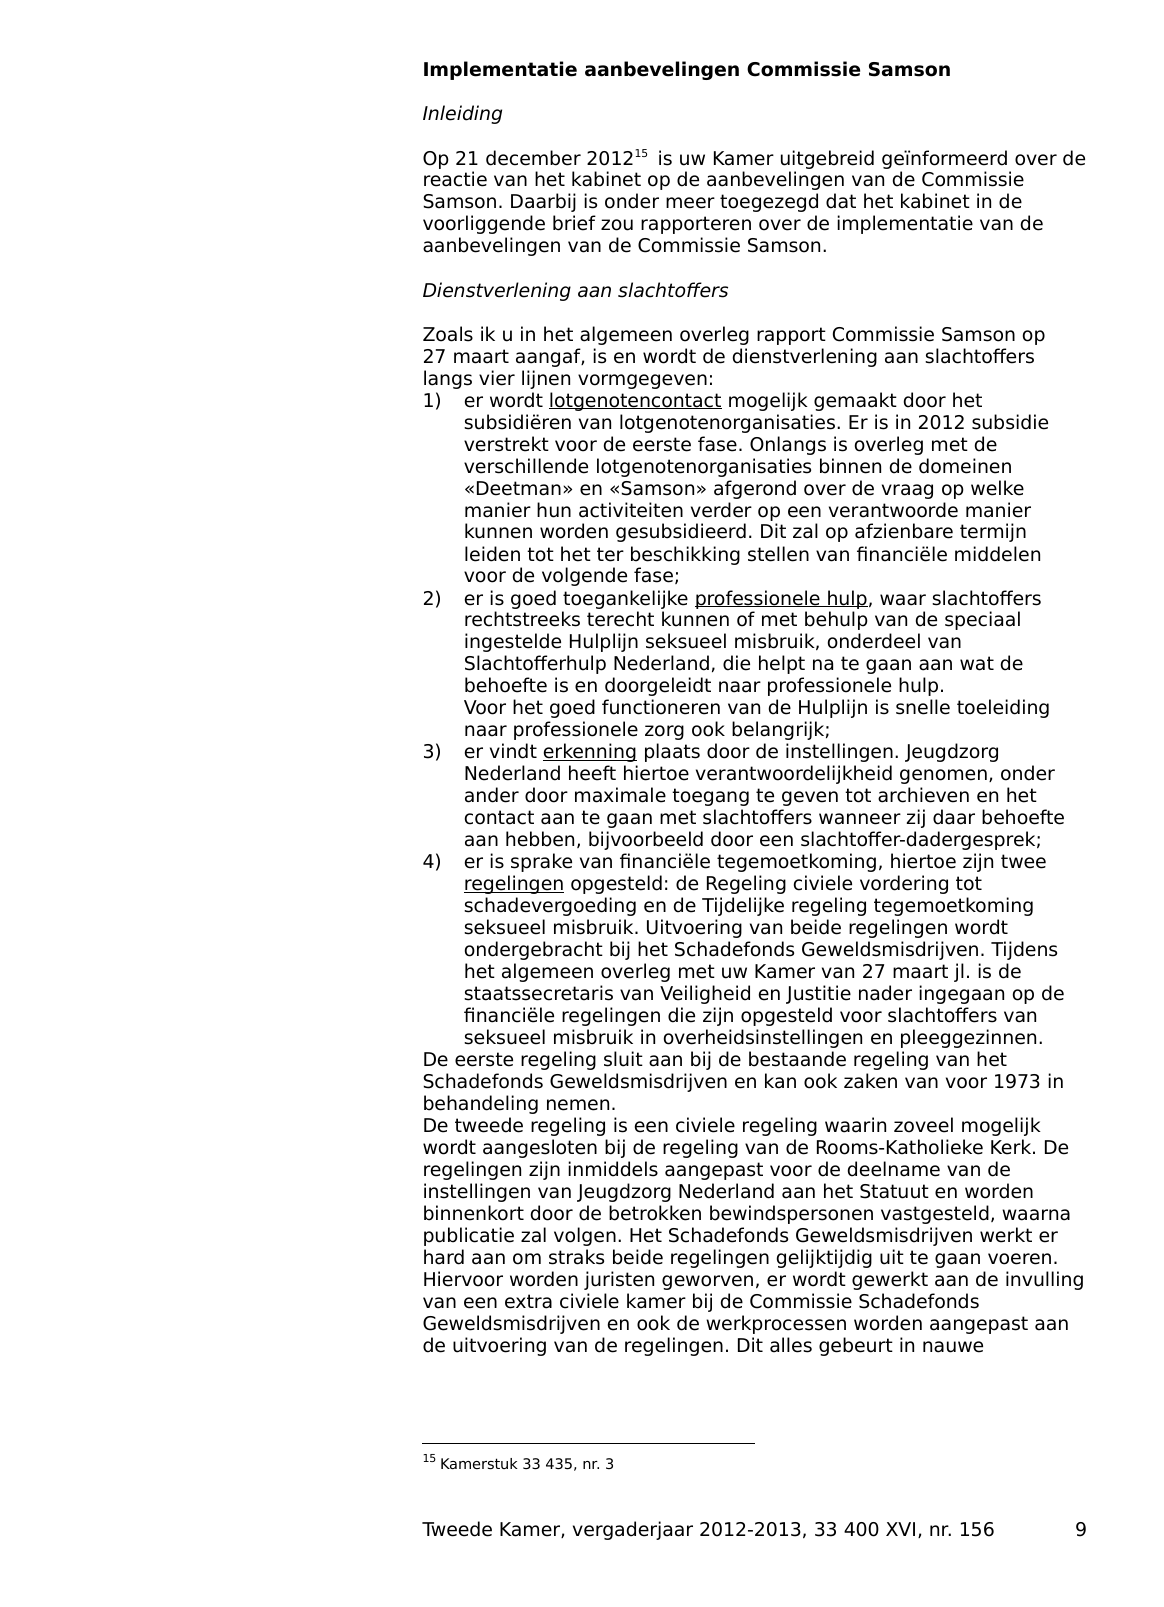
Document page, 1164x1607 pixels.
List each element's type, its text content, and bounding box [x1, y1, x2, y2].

text 4) er is sprake van financiële tegemoetkoming, hiertoe zijn twee regelingen opgesteld: de Regeling civiele vordering tot schadevergoeding en de Tijdelijke regeling tegemoetkoming seksueel misbruik. Uitvoering van beide regelingen wordt ondergebracht bij het Schadefonds Geweldsmisdrijven. Tijdens het algemeen overleg met uw Kamer van 27 maart jl. is de staatssecretaris van Veiligheid en Justitie nader ingegaan op de financiële regelingen die zijn opgesteld voor slachtoffers van seksueel misbruik in overheidsinstellingen en pleeggezinnen. [422, 851, 1087, 1049]
text Voor het goed functioneren van de Hulplijn is snelle toeleiding naar professionele zorg ook belangrijk; [464, 697, 1087, 741]
text De tweede regeling is een civiele regeling waarin zoveel mogelijk wordt aangesloten bij de regeling van de Rooms-Katholieke Kerk. De regelingen zijn inmiddels aangepast voor de deelname van de instellingen van Jeugdzorg Nederland aan het Statuut en worden binnenkort door de betrokken bewindspersonen vastgesteld, waarna publicatie zal volgen. Het Schadefonds Geweldsmisdrijven werkt er hard aan om straks beide regelingen gelijktijdig uit te gaan voeren. Hiervoor worden juristen geworven, er wordt gewerkt aan de invulling van een extra civiele kamer bij de Commissie Schadefonds Geweldsmisdrijven en ook de werkprocessen worden aangepast aan de uitvoering van de regelingen. Dit alles gebeurt in nauwe [422, 1115, 1087, 1357]
text De eerste regeling sluit aan bij de bestaande regeling van het Schadefonds Geweldsmisdrijven en kan ook zaken van voor 1973 in behandeling nemen. [422, 1049, 1087, 1115]
text 2) er is goed toegankelijke professionele hulp, waar slachtoffers rechtstreeks terecht kunnen of met behulp van de speciaal ingestelde Hulplijn seksueel misbruik, onderdeel van Slachtofferhulp Nederland, die helpt na te gaan aan wat de [422, 587, 1087, 675]
text 1) er wordt lotgenotencontact mogelijk gemaakt door het subsidiëren van lotgenotenorganisaties. Er is in 2012 subsidie verstrekt voor de eerste fase. Onlangs is overleg met de verschillende lotgenotenorganisaties binnen de domeinen «Deetman» en «Samson» afgerond over de vraag op welke manier hun activiteiten verder op een verantwoorde manier kunnen worden gesubsidieerd. Dit zal op afzienbare termijn leiden tot het ter beschikking stellen van financiële middelen voor de volgende fase; [422, 389, 1087, 587]
subtitle Implementatie aanbevelingen Commissie Samson [422, 59, 1087, 81]
text behoefte is en doorgeleidt naar professionele hulp. [464, 675, 1087, 697]
text Kamerstuk 33 435, nr. 3 [422, 1452, 1087, 1474]
text Op 21 december 2012 is uw Kamer uitgebreid geïnformeerd over de reactie van het kabinet op de aanbevelingen van de Commissie Samson. Daarbij is onder meer toegezegd dat het kabinet in de voorliggende brief zou rapporteren over de implementatie van de aanbevelingen van de Commissie Samson. [422, 147, 1087, 257]
text 3) er vindt erkenning plaats door de instellingen. Jeugdzorg Nederland heeft hiertoe verantwoordelijkheid genomen, onder ander door maximale toegang te geven tot archieven en het contact aan te gaan met slachtoffers wanneer zij daar behoefte aan hebben, bijvoorbeeld door een slachtoffer-dadergesprek; [422, 741, 1087, 851]
text Zoals ik u in het algemeen overleg rapport Commissie Samson op 27 maart aangaf, is en wordt de dienstverlening aan slachtoffers langs vier lijnen vormgegeven: [422, 324, 1087, 389]
subtitle Dienstverlening aan slachtoffers [422, 279, 1087, 301]
subtitle Inleiding [422, 103, 1087, 125]
